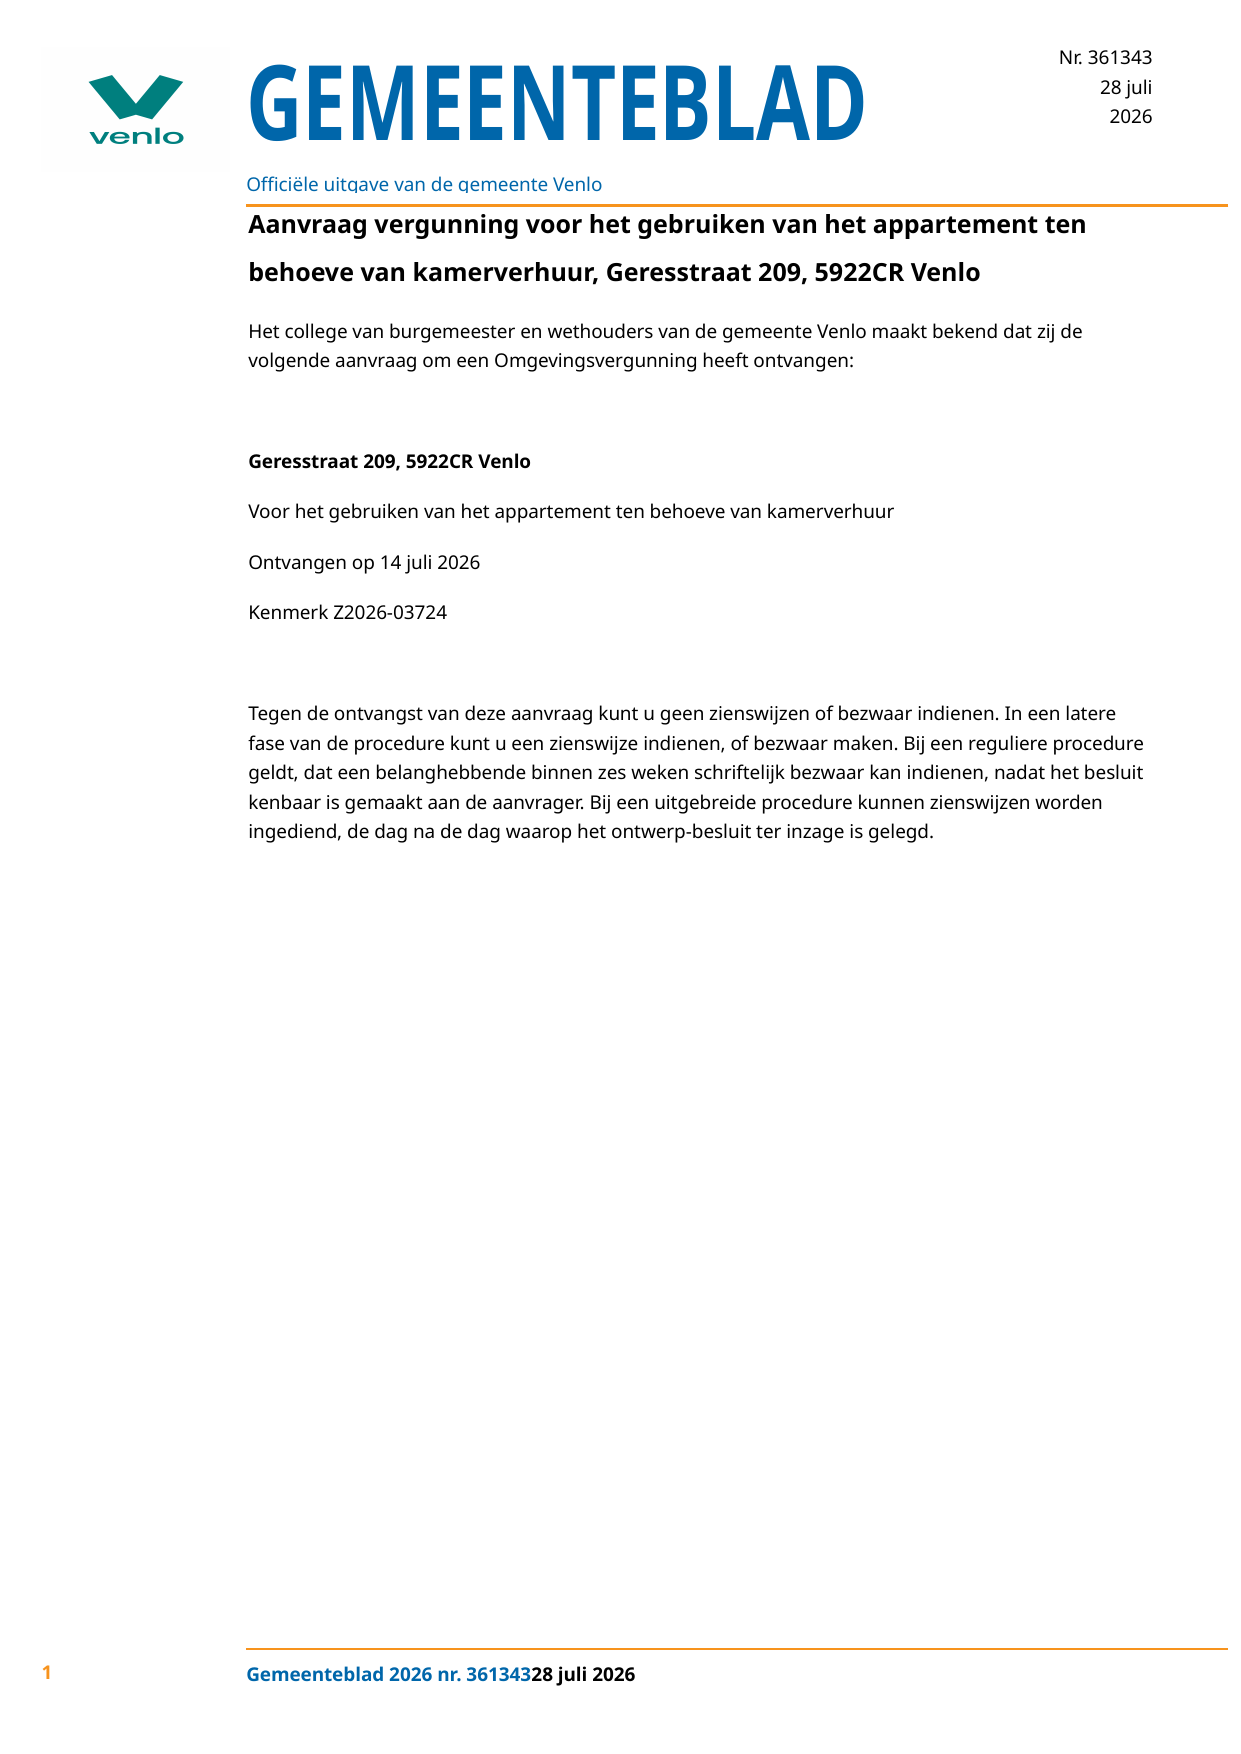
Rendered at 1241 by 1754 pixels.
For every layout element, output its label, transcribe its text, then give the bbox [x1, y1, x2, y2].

picture [41, 47, 231, 172]
text Ontvangen op 14 juli 2026 [248, 549, 1152, 575]
text Aanvraag vergunning voor het gebruiken van het appartement ten behoeve van kamerverhuur, Geresstraat 209, 5922CR Venlo [248, 207, 1152, 288]
text Het college van burgemeester en wethouders van de gemeente Venlo maakt bekend dat zij de volgende aanvraag om een Omgevingsvergunning heeft ontvangen: [248, 318, 1152, 373]
text Kenmerk Z2026-03724 [248, 599, 1152, 625]
text Geresstraat 209, 5922CR Venlo [248, 448, 1152, 474]
text Voor het gebruiken van het appartement ten behoeve van kamerverhuur [248, 499, 1152, 524]
text Tegen de ontvangst van deze aanvraag kunt u geen zienswijzen of bezwaar indienen. In een latere fase van de procedure kunt u een zienswijze indienen, of bezwaar maken. Bij een reguliere procedure geldt, dat een belanghebbende binnen zes weken schriftelijk bezwaar kan indienen, nadat het besluit kenbaar is gemaakt aan de aanvrager. Bij een uitgebreide procedure kunnen zienswijzen worden ingediend, de dag na de dag waarop het ontwerp-besluit ter inzage is gelegd. [248, 700, 1152, 844]
